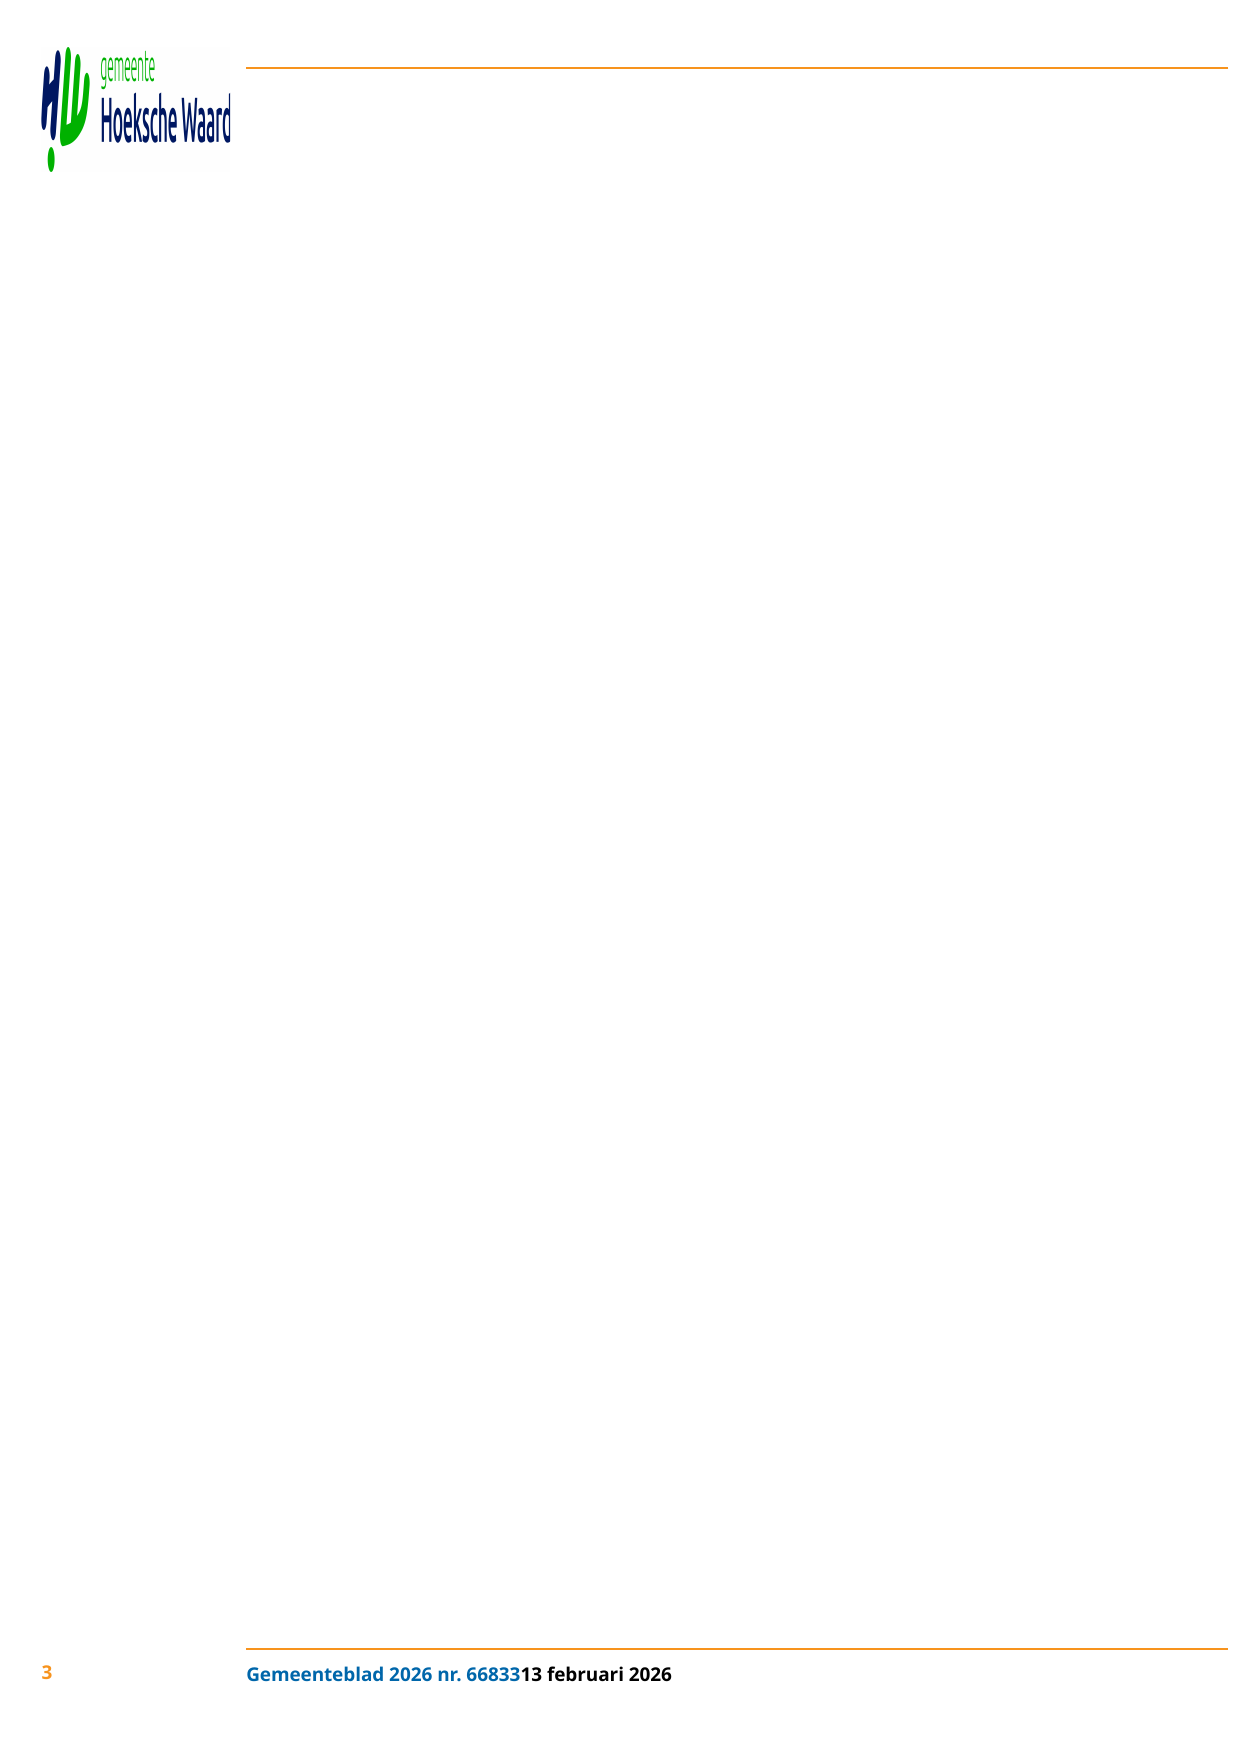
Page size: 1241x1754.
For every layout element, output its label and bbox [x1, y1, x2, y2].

picture [41, 47, 231, 172]
